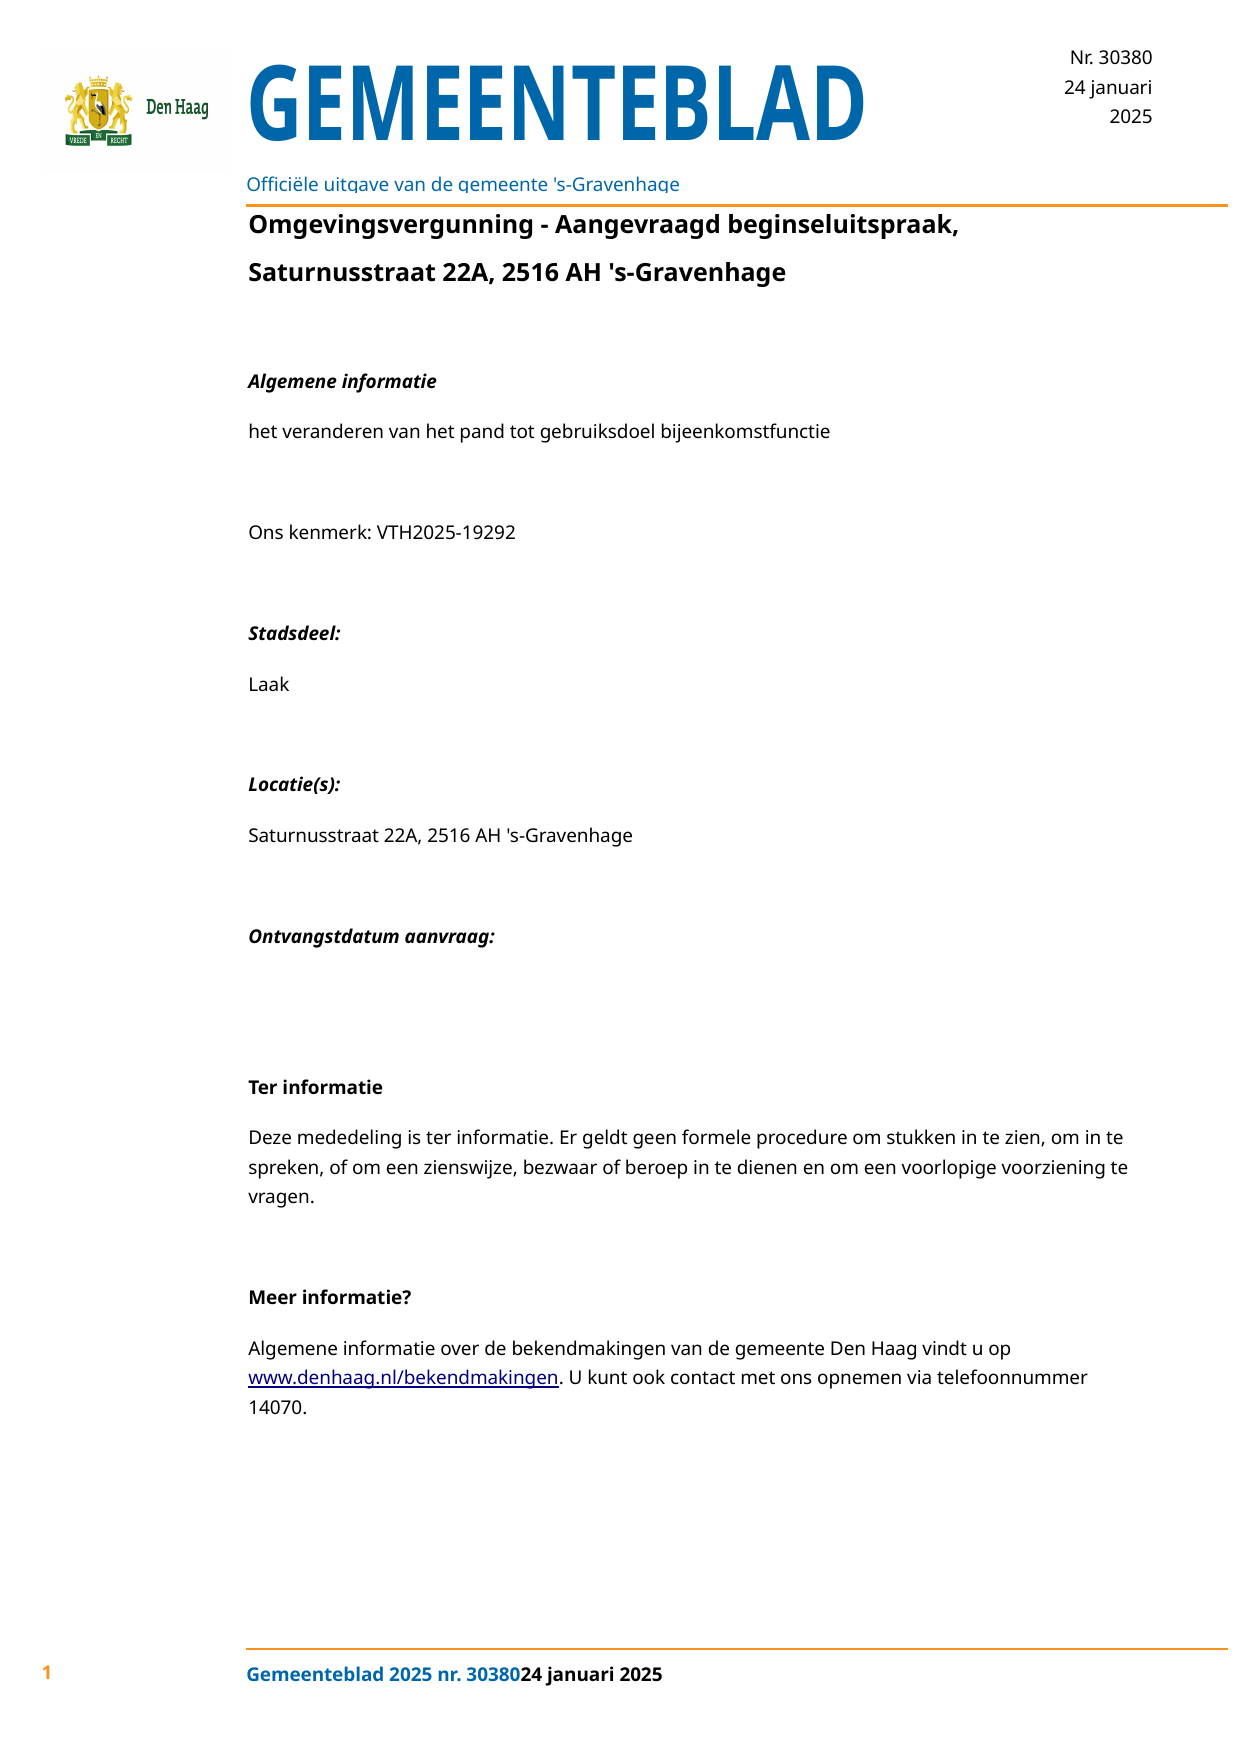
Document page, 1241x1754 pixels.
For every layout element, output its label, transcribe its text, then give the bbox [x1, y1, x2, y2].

text Algemene informatie [248, 368, 1152, 394]
picture [41, 47, 231, 172]
text het veranderen van het pand tot gebruiksdoel bijeenkomstfunctie [248, 419, 1152, 444]
text Meer informatie? [248, 1284, 1152, 1310]
text Locatie(s): [248, 772, 1152, 797]
text Algemene informatie over de bekendmakingen van de gemeente Den Haag vindt u op www.denhaag.nl/bekendmakingen. U kunt ook contact met ons opnemen via telefoonnummer 14070. [248, 1335, 1152, 1420]
text Ter informatie [248, 1074, 1152, 1100]
text Deze mededeling is ter informatie. Er geldt geen formele procedure om stukken in te zien, om in te spreken, of om een zienswijze, bezwaar of beroep in te dienen en om een voorlopige voorziening te vragen. [248, 1124, 1152, 1209]
text Laak [248, 671, 1152, 697]
text Ontvangstdatum aanvraag: [248, 923, 1152, 949]
text Ons kenmerk: VTH2025-19292 [248, 519, 1152, 545]
text Saturnusstraat 22A, 2516 AH 's-Gravenhage [248, 822, 1152, 848]
text Omgevingsvergunning - Aangevraagd beginseluitspraak, Saturnusstraat 22A, 2516 AH 's-Gravenhage [248, 207, 1152, 288]
text Stadsdeel: [248, 620, 1152, 646]
